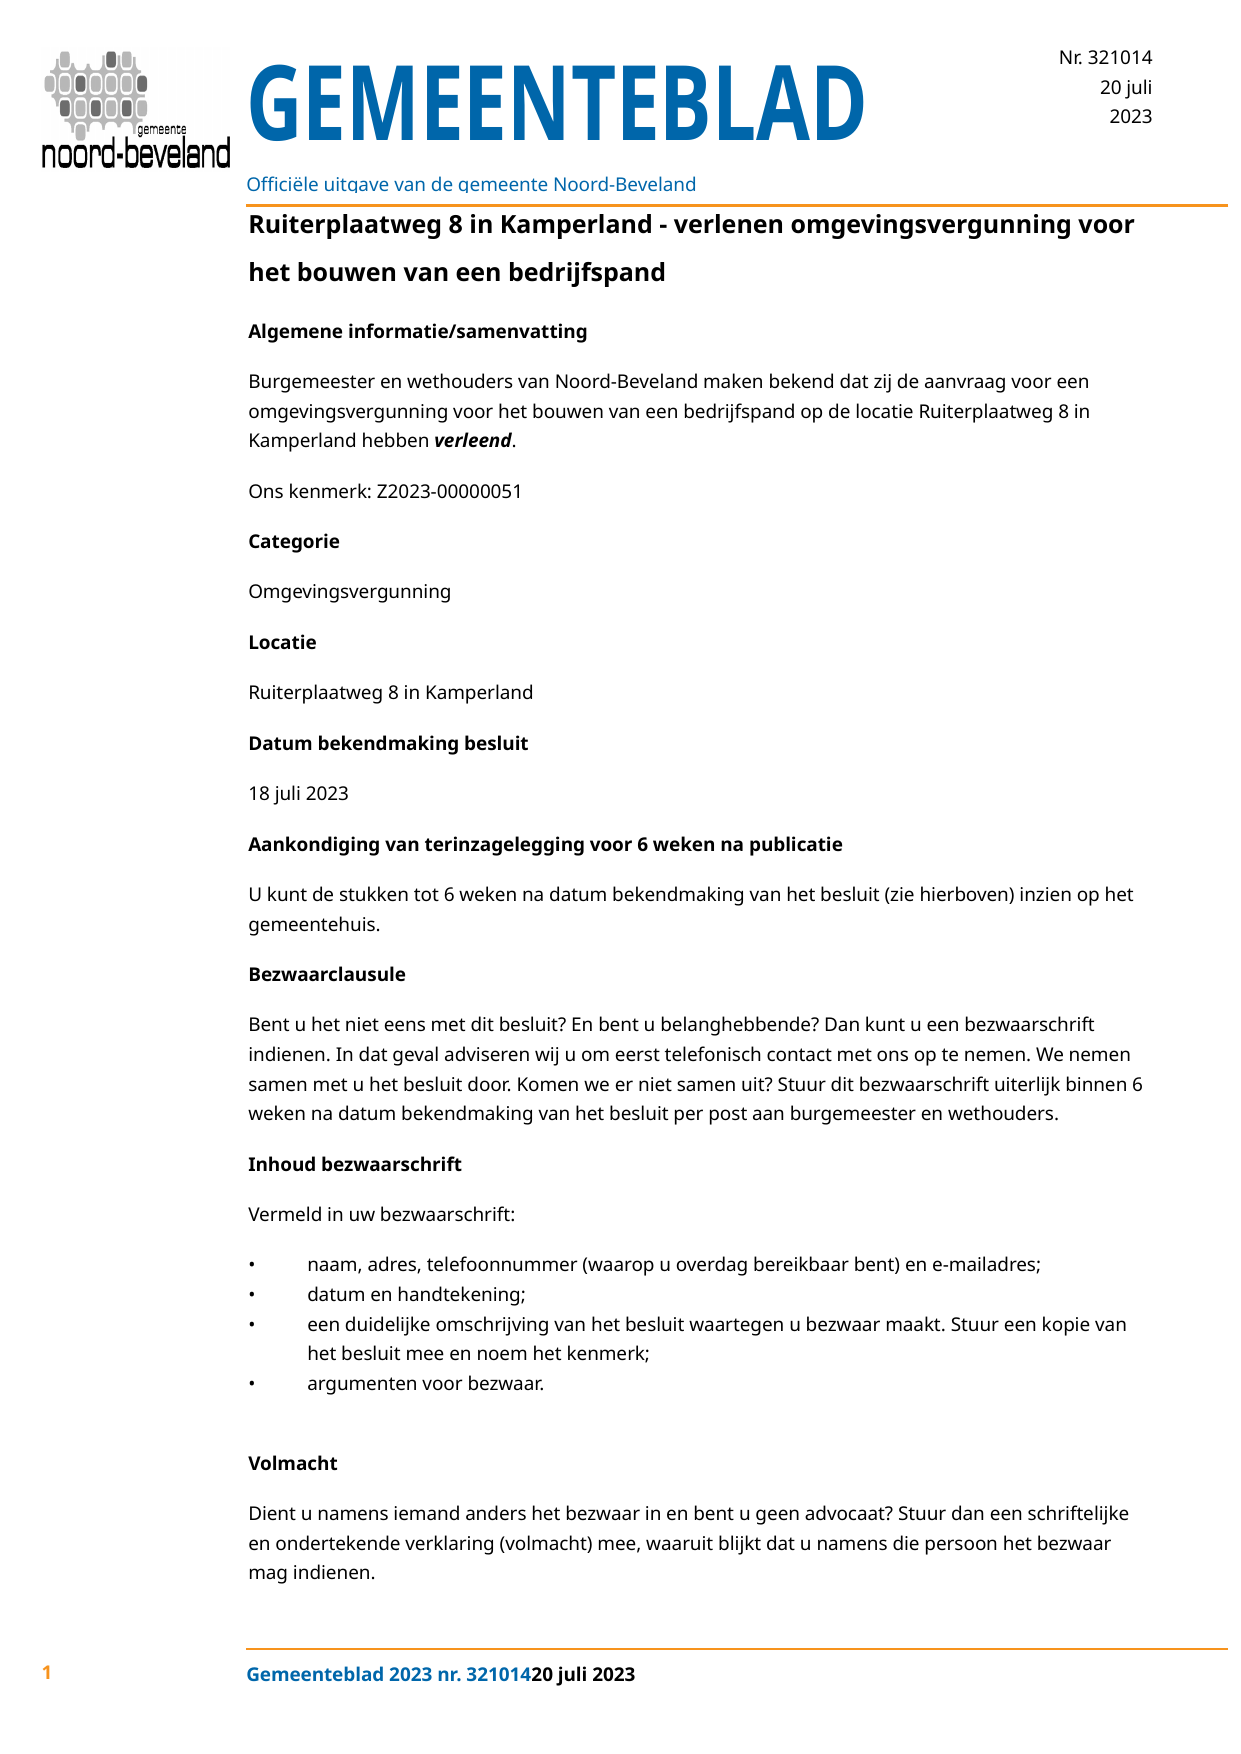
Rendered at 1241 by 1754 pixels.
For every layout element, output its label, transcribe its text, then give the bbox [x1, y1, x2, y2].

list naam, adres, telefoonnummer (waarop u overdag bereikbaar bent) en e-mailadres; [248, 1252, 1152, 1277]
text Ons kenmerk: Z2023-00000051 [248, 478, 1152, 504]
text Locatie [248, 629, 1152, 655]
text Burgemeester en wethouders van Noord-Beveland maken bekend dat zij de aanvraag voor een omgevingsvergunning voor het bouwen van een bedrijfspand op de locatie Ruiterplaatweg 8 in Kamperland hebben verleend. [248, 368, 1152, 453]
list argumenten voor bezwaar. [248, 1370, 1152, 1396]
text Omgevingsvergunning [248, 579, 1152, 604]
text Volmacht [248, 1450, 1152, 1476]
picture [41, 47, 231, 172]
text Dient u namens iemand anders het bezwaar in en bent u geen advocaat? Stuur dan een schriftelijke en ondertekende verklaring (volmacht) mee, waaruit blijkt dat u namens die persoon het bezwaar mag indienen. [248, 1500, 1152, 1585]
text Aankondiging van terinzagelegging voor 6 weken na publicatie [248, 831, 1152, 857]
text Vermeld in uw bezwaarschrift: [248, 1201, 1152, 1227]
list een duidelijke omschrijving van het besluit waartegen u bezwaar maakt. Stuur een kopie van het besluit mee en noem het kenmerk; [248, 1311, 1152, 1366]
text 18 juli 2023 [248, 780, 1152, 806]
text Categorie [248, 528, 1152, 554]
text Inhoud bezwaarschrift [248, 1151, 1152, 1177]
list datum en handtekening; [248, 1281, 1152, 1307]
text Algemene informatie/samenvatting [248, 318, 1152, 344]
text U kunt de stukken tot 6 weken na datum bekendmaking van het besluit (zie hierboven) inzien op het gemeentehuis. [248, 881, 1152, 937]
text Bent u het niet eens met dit besluit? En bent u belanghebbende? Dan kunt u een bezwaarschrift indienen. In dat geval adviseren wij u om eerst telefonisch contact met ons op te nemen. We nemen samen met u het besluit door. Komen we er niet samen uit? Stuur dit bezwaarschrift uiterlijk binnen 6 weken na datum bekendmaking van het besluit per post aan burgemeester en wethouders. [248, 1012, 1152, 1126]
text Ruiterplaatweg 8 in Kamperland [248, 679, 1152, 705]
text Ruiterplaatweg 8 in Kamperland - verlenen omgevingsvergunning voor het bouwen van een bedrijfspand [248, 207, 1152, 288]
text Datum bekendmaking besluit [248, 730, 1152, 756]
text Bezwaarclausule [248, 961, 1152, 987]
